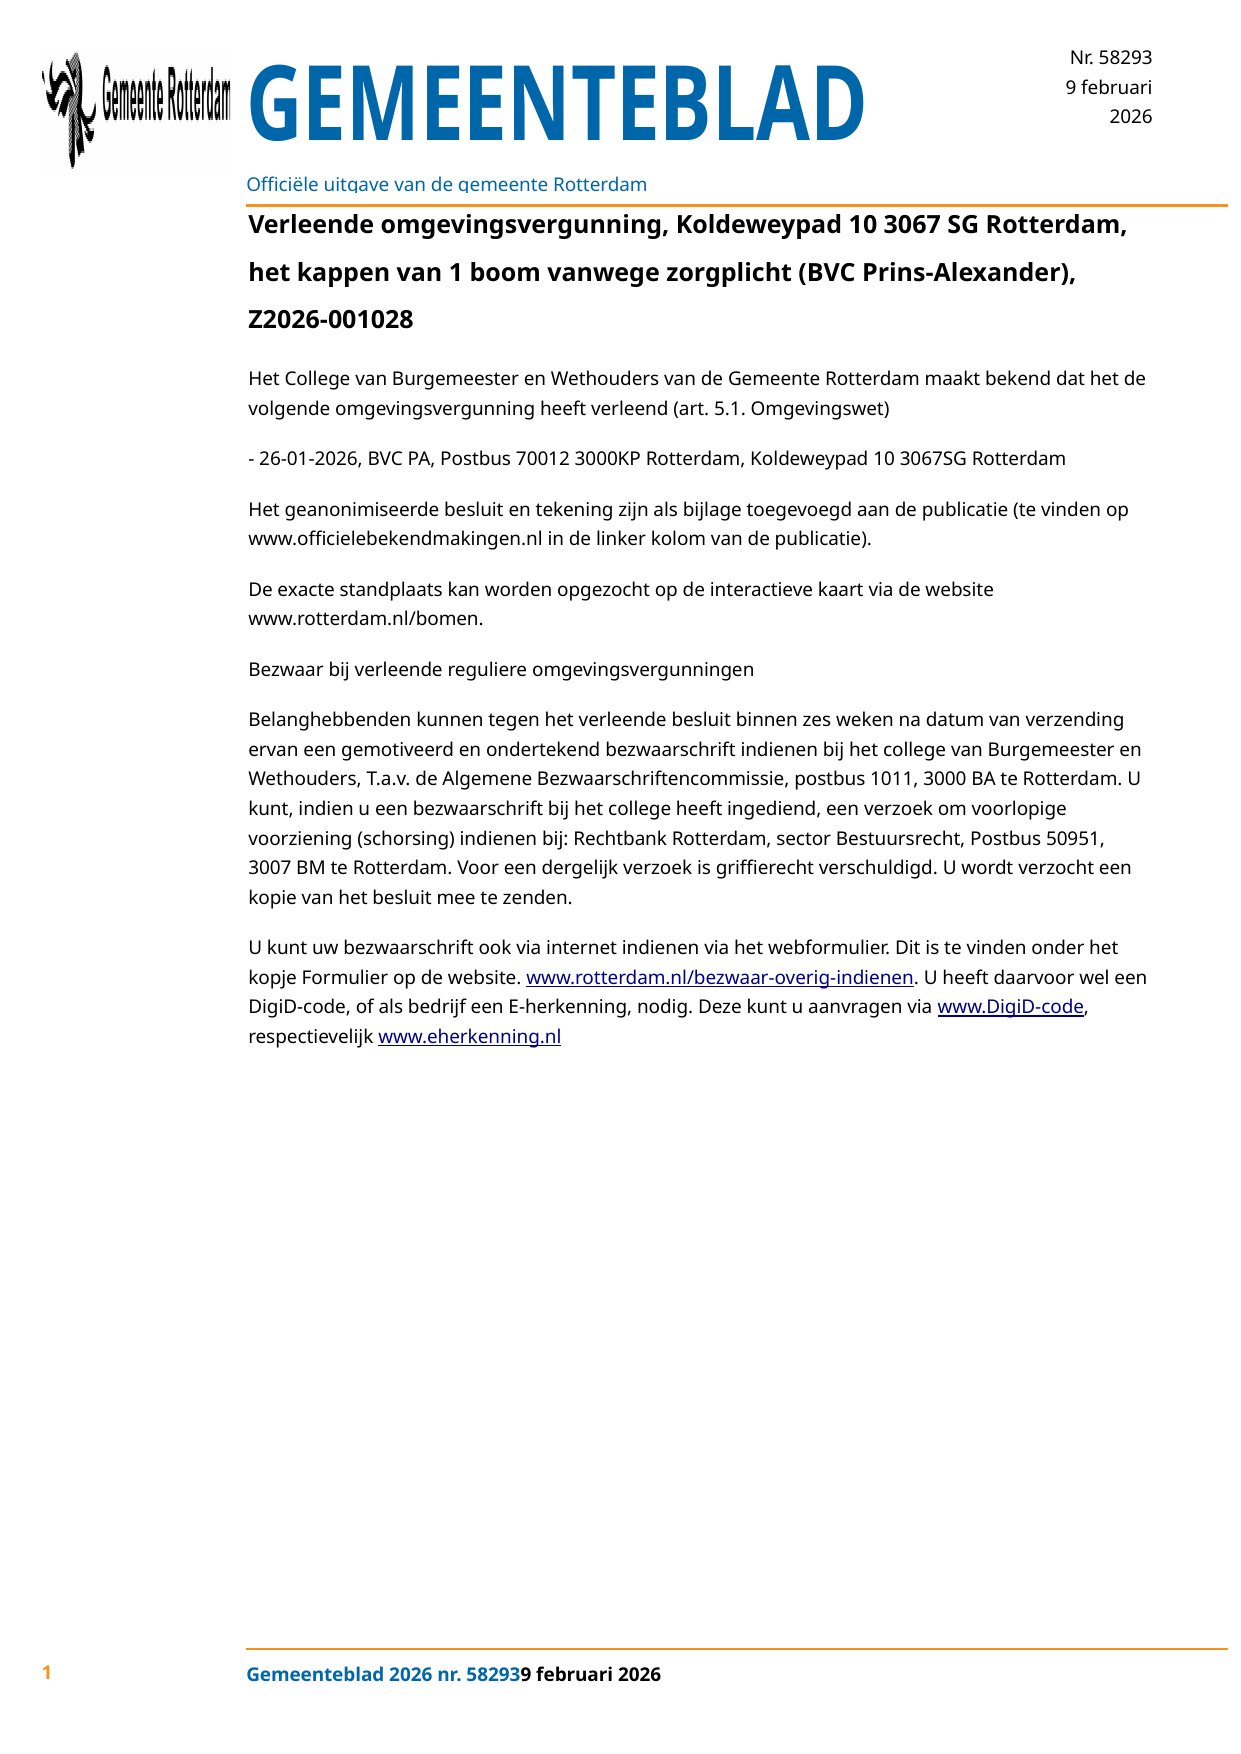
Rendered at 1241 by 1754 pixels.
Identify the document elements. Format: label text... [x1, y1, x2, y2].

text - 26-01-2026, BVC PA, Postbus 70012 3000KP Rotterdam, Koldeweypad 10 3067SG Rotterdam [248, 446, 1152, 471]
text Verleende omgevingsvergunning, Koldeweypad 10 3067 SG Rotterdam, het kappen van 1 boom vanwege zorgplicht (BVC Prins-Alexander), Z2026-001028 [248, 207, 1152, 336]
picture [41, 47, 231, 172]
text Belanghebbenden kunnen tegen het verleende besluit binnen zes weken na datum van verzending ervan een gemotiveerd en ondertekend bezwaarschrift indienen bij het college van Burgemeester en Wethouders, T.a.v. de Algemene Bezwaarschriftencommissie, postbus 1011, 3000 BA te Rotterdam. U kunt, indien u een bezwaarschrift bij het college heeft ingediend, een verzoek om voorlopige voorziening (schorsing) indienen bij: Rechtbank Rotterdam, sector Bestuursrecht, Postbus 50951, 3007 BM te Rotterdam. Voor een dergelijk verzoek is griffierecht verschuldigd. U wordt verzocht een kopie van het besluit mee te zenden. [248, 706, 1152, 909]
text De exacte standplaats kan worden opgezocht op de interactieve kaart via de website www.rotterdam.nl/bomen. [248, 576, 1152, 631]
text U kunt uw bezwaarschrift ook via internet indienen via het webformulier. Dit is te vinden onder het kopje Formulier op de website. www.rotterdam.nl/bezwaar-overig-indienen. U heeft daarvoor wel een DigiD-code, of als bedrijf een E-herkenning, nodig. Deze kunt u aanvragen via www.DigiD-code, respectievelijk www.eherkenning.nl [248, 934, 1152, 1049]
text Het geanonimiseerde besluit en tekening zijn als bijlage toegevoegd aan de publicatie (te vinden op www.officielebekendmakingen.nl in de linker kolom van de publicatie). [248, 496, 1152, 551]
text Bezwaar bij verleende reguliere omgevingsvergunningen [248, 656, 1152, 682]
text Het College van Burgemeester en Wethouders van de Gemeente Rotterdam maakt bekend dat het de volgende omgevingsvergunning heeft verleend (art. 5.1. Omgevingswet) [248, 366, 1152, 421]
